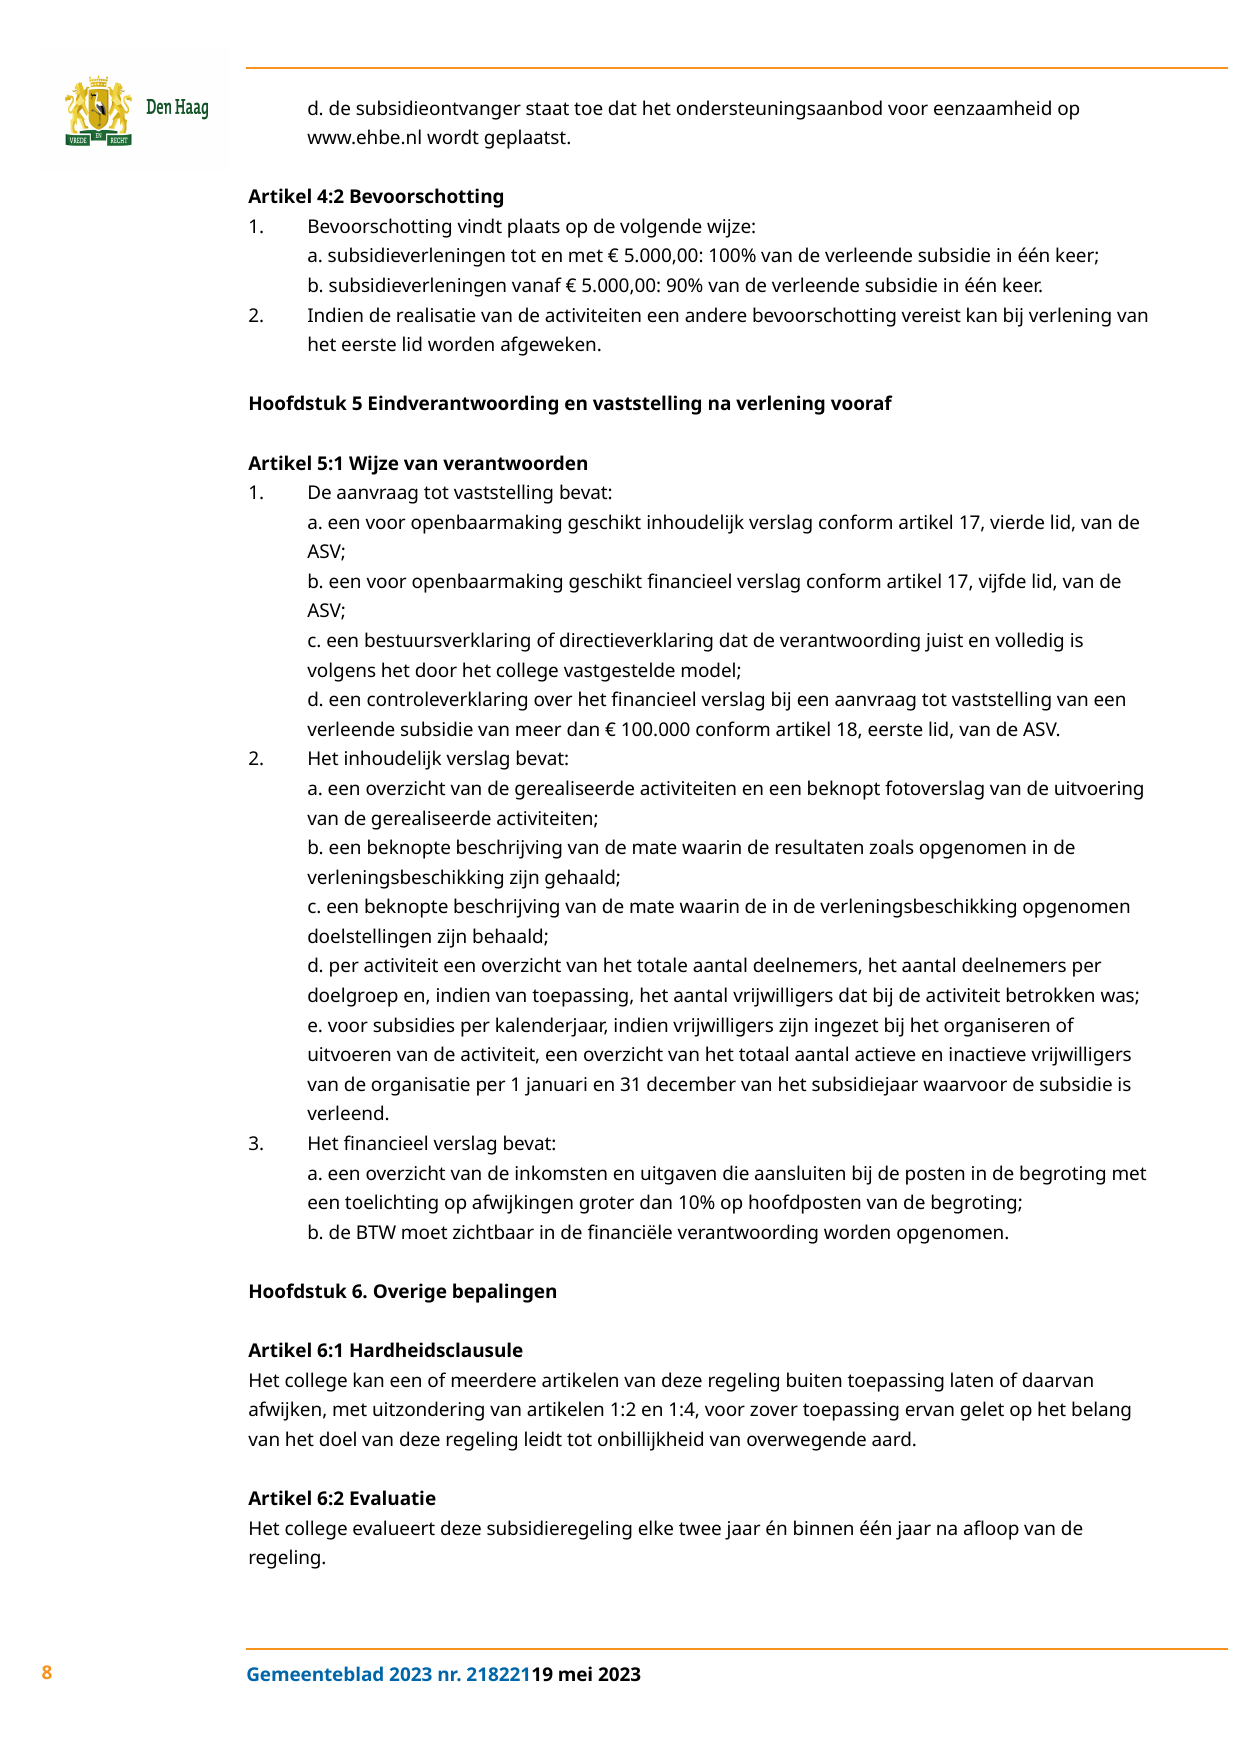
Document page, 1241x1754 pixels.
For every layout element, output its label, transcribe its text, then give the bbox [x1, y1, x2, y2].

list Indien de realisatie van de activiteiten een andere bevoorschotting vereist kan bij verlening van het eerste lid worden afgeweken. [248, 302, 1152, 357]
list c. een beknopte beschrijving van de mate waarin de in de verleningsbeschikking opgenomen doelstellingen zijn behaald; [248, 893, 1152, 949]
text Artikel 4:2 Bevoorschotting [248, 183, 1152, 209]
list a. subsidieverleningen tot en met € 5.000,00: 100% van de verleende subsidie in één keer; [248, 243, 1152, 268]
list Bevoorschotting vindt plaats op de volgende wijze: [248, 213, 1152, 239]
list a. een overzicht van de inkomsten en uitgaven die aansluiten bij de posten in de begroting met een toelichting op afwijkingen groter dan 10% op hoofdposten van de begroting; [248, 1160, 1152, 1215]
list Het inhoudelijk verslag bevat: [248, 746, 1152, 771]
text Het college evalueert deze subsidieregeling elke twee jaar én binnen één jaar na afloop van de regeling. [248, 1515, 1152, 1570]
text Het college kan een of meerdere artikelen van deze regeling buiten toepassing laten of daarvan afwijken, met uitzondering van artikelen 1:2 en 1:4, voor zover toepassing ervan gelet op het belang van het doel van deze regeling leidt tot onbillijkheid van overwegende aard. [248, 1367, 1152, 1452]
text Hoofdstuk 5 Eindverantwoording en vaststelling na verlening vooraf [248, 391, 1152, 416]
list b. subsidieverleningen vanaf € 5.000,00: 90% van de verleende subsidie in één keer. [248, 272, 1152, 298]
list b. een voor openbaarmaking geschikt financieel verslag conform artikel 17, vijfde lid, van de ASV; [248, 568, 1152, 623]
list e. voor subsidies per kalenderjaar, indien vrijwilligers zijn ingezet bij het organiseren of uitvoeren van de activiteit, een overzicht van het totaal aantal actieve en inactieve vrijwilligers van de organisatie per 1 januari en 31 december van het subsidiejaar waarvoor de subsidie is verleend. [248, 1012, 1152, 1126]
list b. een beknopte beschrijving van de mate waarin de resultaten zoals opgenomen in de verleningsbeschikking zijn gehaald; [248, 834, 1152, 890]
list De aanvraag tot vaststelling bevat: [248, 479, 1152, 505]
text Artikel 5:1 Wijze van verantwoorden [248, 450, 1152, 476]
list d. de subsidieontvanger staat toe dat het ondersteuningsaanbod voor eenzaamheid op www.ehbe.nl wordt geplaatst. [248, 95, 1152, 150]
list d. per activiteit een overzicht van het totale aantal deelnemers, het aantal deelnemers per doelgroep en, indien van toepassing, het aantal vrijwilligers dat bij de activiteit betrokken was; [248, 953, 1152, 1008]
text Artikel 6:1 Hardheidsclausule [248, 1337, 1152, 1363]
list a. een voor openbaarmaking geschikt inhoudelijk verslag conform artikel 17, vierde lid, van de ASV; [248, 509, 1152, 564]
list a. een overzicht van de gerealiseerde activiteiten en een beknopt fotoverslag van de uitvoering van de gerealiseerde activiteiten; [248, 775, 1152, 831]
list d. een controleverklaring over het financieel verslag bij een aanvraag tot vaststelling van een verleende subsidie van meer dan € 100.000 conform artikel 18, eerste lid, van de ASV. [248, 686, 1152, 742]
text Hoofdstuk 6. Overige bepalingen [248, 1278, 1152, 1304]
text Artikel 6:2 Evaluatie [248, 1485, 1152, 1511]
list c. een bestuursverklaring of directieverklaring dat de verantwoording juist en volledig is volgens het door het college vastgestelde model; [248, 627, 1152, 683]
list b. de BTW moet zichtbaar in de financiële verantwoording worden opgenomen. [248, 1219, 1152, 1245]
picture [41, 47, 231, 172]
list Het financieel verslag bevat: [248, 1130, 1152, 1156]
